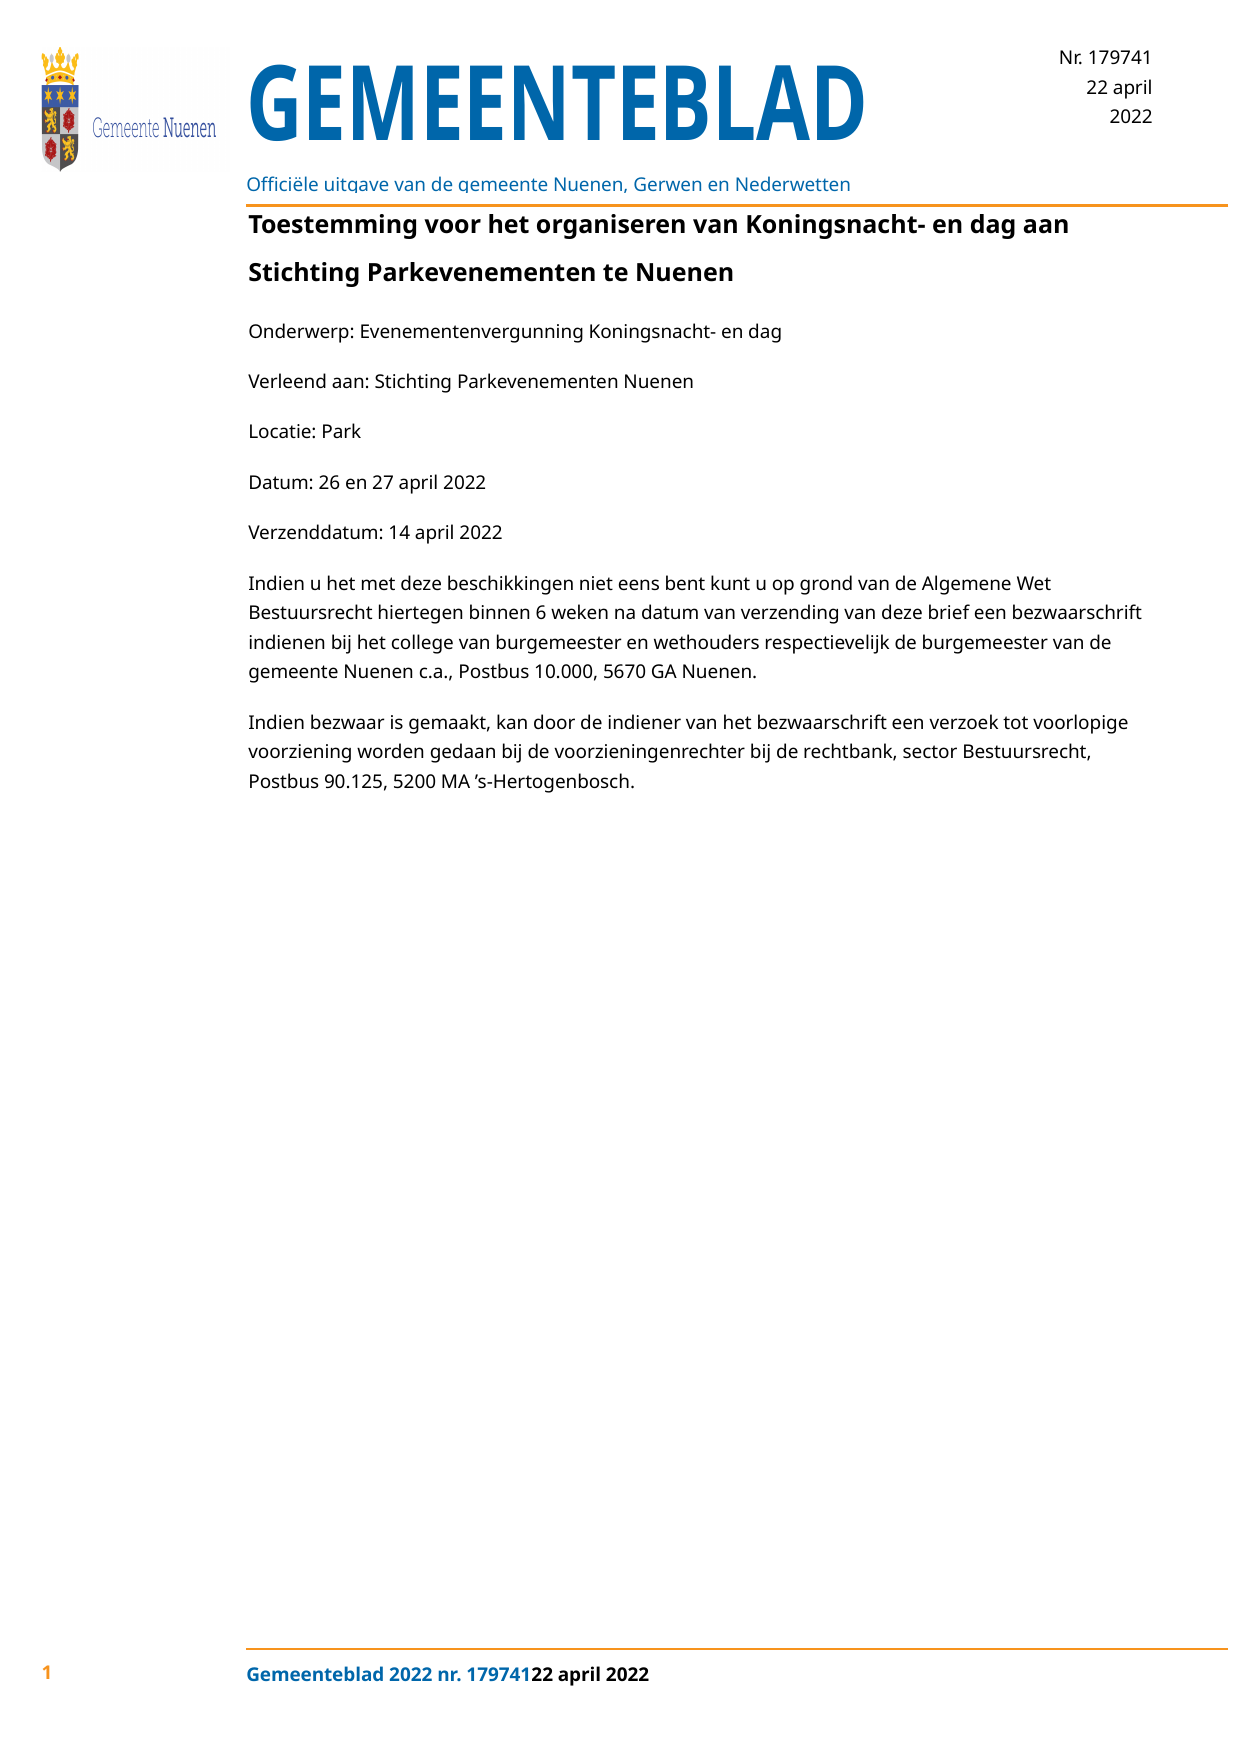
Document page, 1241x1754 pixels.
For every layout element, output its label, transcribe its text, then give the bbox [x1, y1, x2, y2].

text Onderwerp: Evenementenvergunning Koningsnacht- en dag [248, 318, 1152, 344]
text Indien u het met deze beschikkingen niet eens bent kunt u op grond van de Algemene Wet Bestuursrecht hiertegen binnen 6 weken na datum van verzending van deze brief een bezwaarschrift indienen bij het college van burgemeester en wethouders respectievelijk de burgemeester van de gemeente Nuenen c.a., Postbus 10.000, 5670 GA Nuenen. [248, 570, 1152, 684]
text Toestemming voor het organiseren van Koningsnacht- en dag aan Stichting Parkevenementen te Nuenen [248, 207, 1152, 288]
picture [41, 47, 231, 172]
text Verzenddatum: 14 april 2022 [248, 519, 1152, 545]
text Datum: 26 en 27 april 2022 [248, 469, 1152, 495]
text Locatie: Park [248, 419, 1152, 444]
text Verleend aan: Stichting Parkevenementen Nuenen [248, 368, 1152, 394]
text Indien bezwaar is gemaakt, kan door de indiener van het bezwaarschrift een verzoek tot voorlopige voorziening worden gedaan bij de voorzieningenrechter bij de rechtbank, sector Bestuursrecht, Postbus 90.125, 5200 MA ’s-Hertogenbosch. [248, 709, 1152, 794]
